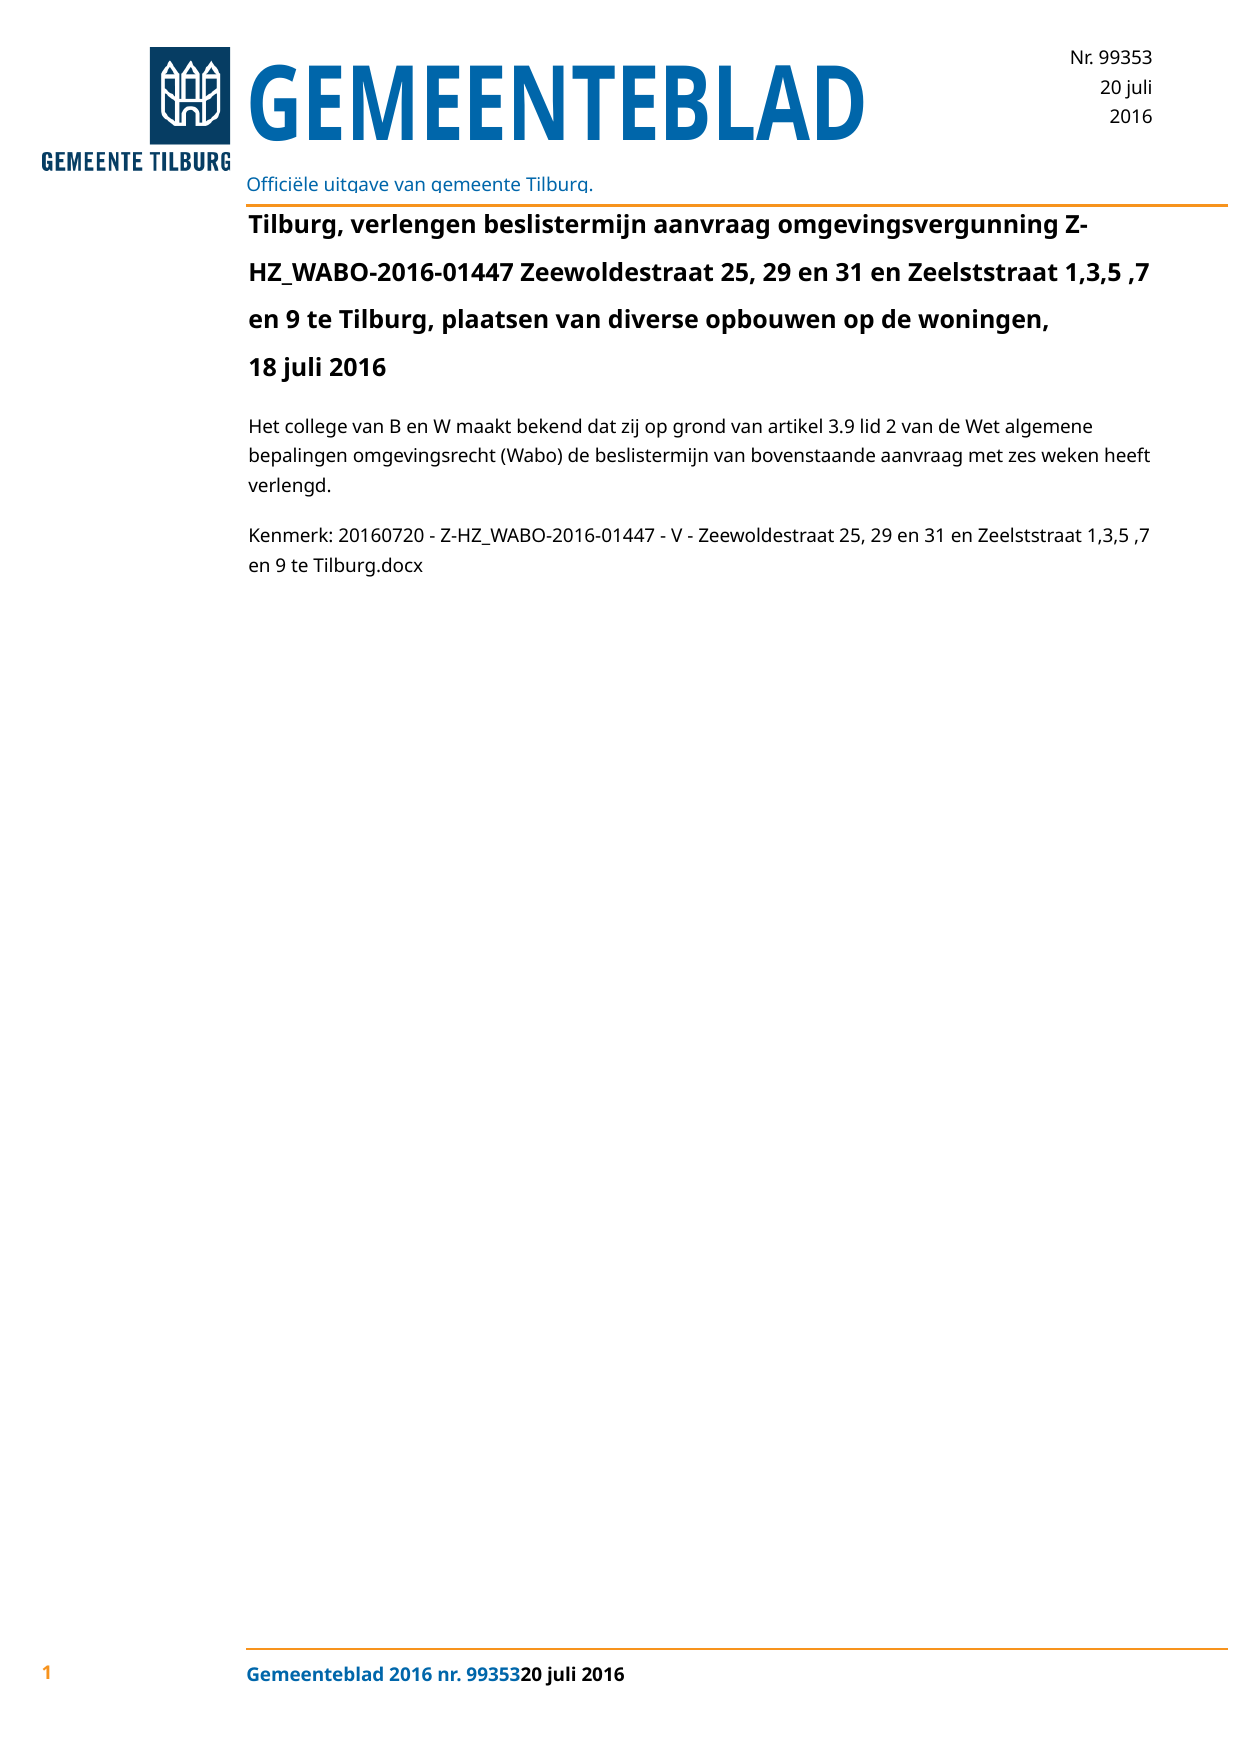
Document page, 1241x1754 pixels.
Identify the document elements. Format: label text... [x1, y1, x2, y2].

picture [41, 47, 231, 172]
text Kenmerk: 20160720 - Z-HZ_WABO-2016-01447 - V - Zeewoldestraat 25, 29 en 31 en Zeelststraat 1,3,5 ,7 en 9 te Tilburg.docx [248, 523, 1152, 578]
text Het college van B en W maakt bekend dat zij op grond van artikel 3.9 lid 2 van de Wet algemene bepalingen omgevingsrecht (Wabo) de beslistermijn van bovenstaande aanvraag met zes weken heeft verlengd. [248, 413, 1152, 498]
text Tilburg, verlengen beslistermijn aanvraag omgevingsvergunning Z-HZ_WABO-2016-01447 Zeewoldestraat 25, 29 en 31 en Zeelststraat 1,3,5 ,7 en 9 te Tilburg, plaatsen van diverse opbouwen op de woningen, 18 juli 2016 [248, 207, 1152, 384]
